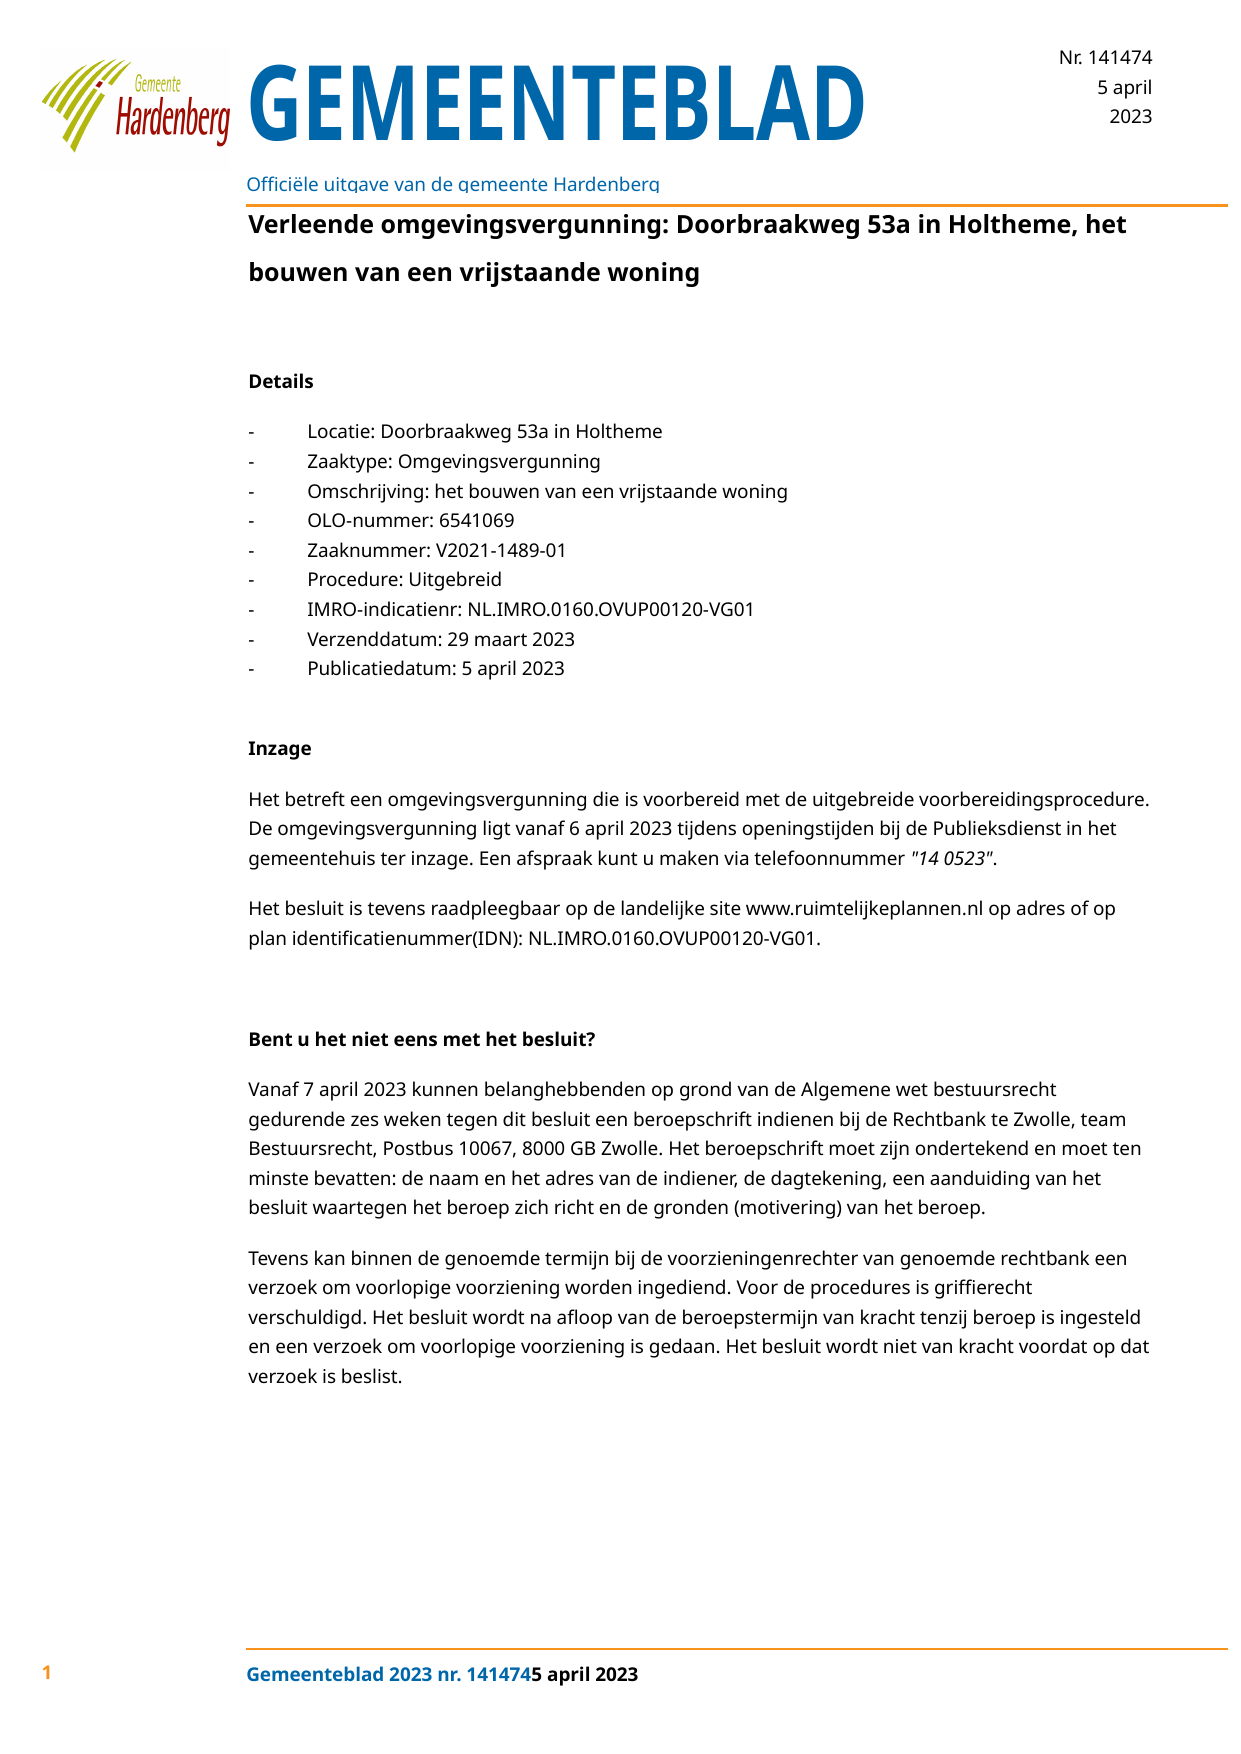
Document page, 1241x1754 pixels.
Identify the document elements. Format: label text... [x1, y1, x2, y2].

text Details [248, 368, 1152, 394]
text Inzage [248, 735, 1152, 761]
list Zaaknummer: V2021-1489-01 [248, 537, 1152, 563]
text Tevens kan binnen de genoemde termijn bij de voorzieningenrechter van genoemde rechtbank een verzoek om voorlopige voorziening worden ingediend. Voor de procedures is griffierecht verschuldigd. Het besluit wordt na afloop van de beroepstermijn van kracht tenzij beroep is ingesteld en een verzoek om voorlopige voorziening is gedaan. Het besluit wordt niet van kracht voordat op dat verzoek is beslist. [248, 1245, 1152, 1389]
list IMRO-indicatienr: NL.IMRO.0160.OVUP00120-VG01 [248, 596, 1152, 622]
list Zaaktype: Omgevingsvergunning [248, 448, 1152, 474]
list Procedure: Uitgebreid [248, 567, 1152, 592]
text Het besluit is tevens raadpleegbaar op de landelijke site www.ruimtelijkeplannen.nl op adres of op plan identificatienummer(IDN): NL.IMRO.0160.OVUP00120-VG01. [248, 895, 1152, 951]
text Het betreft een omgevingsvergunning die is voorbereid met de uitgebreide voorbereidingsprocedure. De omgevingsvergunning ligt vanaf 6 april 2023 tijdens openingstijden bij de Publieksdienst in het gemeentehuis ter inzage. Een afspraak kunt u maken via telefoonnummer "14 0523". [248, 786, 1152, 871]
list Publicatiedatum: 5 april 2023 [248, 655, 1152, 681]
picture [41, 47, 231, 172]
list Omschrijving: het bouwen van een vrijstaande woning [248, 478, 1152, 504]
list OLO-nummer: 6541069 [248, 507, 1152, 533]
text Vanaf 7 april 2023 kunnen belanghebbenden op grond van de Algemene wet bestuursrecht gedurende zes weken tegen dit besluit een beroepschrift indienen bij de Rechtbank te Zwolle, team Bestuursrecht, Postbus 10067, 8000 GB Zwolle. Het beroepschrift moet zijn ondertekend en moet ten minste bevatten: de naam en het adres van de indiener, de dagtekening, een aanduiding van het besluit waartegen het beroep zich richt en de gronden (motivering) van het beroep. [248, 1076, 1152, 1220]
list Verzenddatum: 29 maart 2023 [248, 626, 1152, 652]
text Bent u het niet eens met het besluit? [248, 1026, 1152, 1052]
list Locatie: Doorbraakweg 53a in Holtheme [248, 419, 1152, 444]
text Verleende omgevingsvergunning: Doorbraakweg 53a in Holtheme, het bouwen van een vrijstaande woning [248, 207, 1152, 288]
